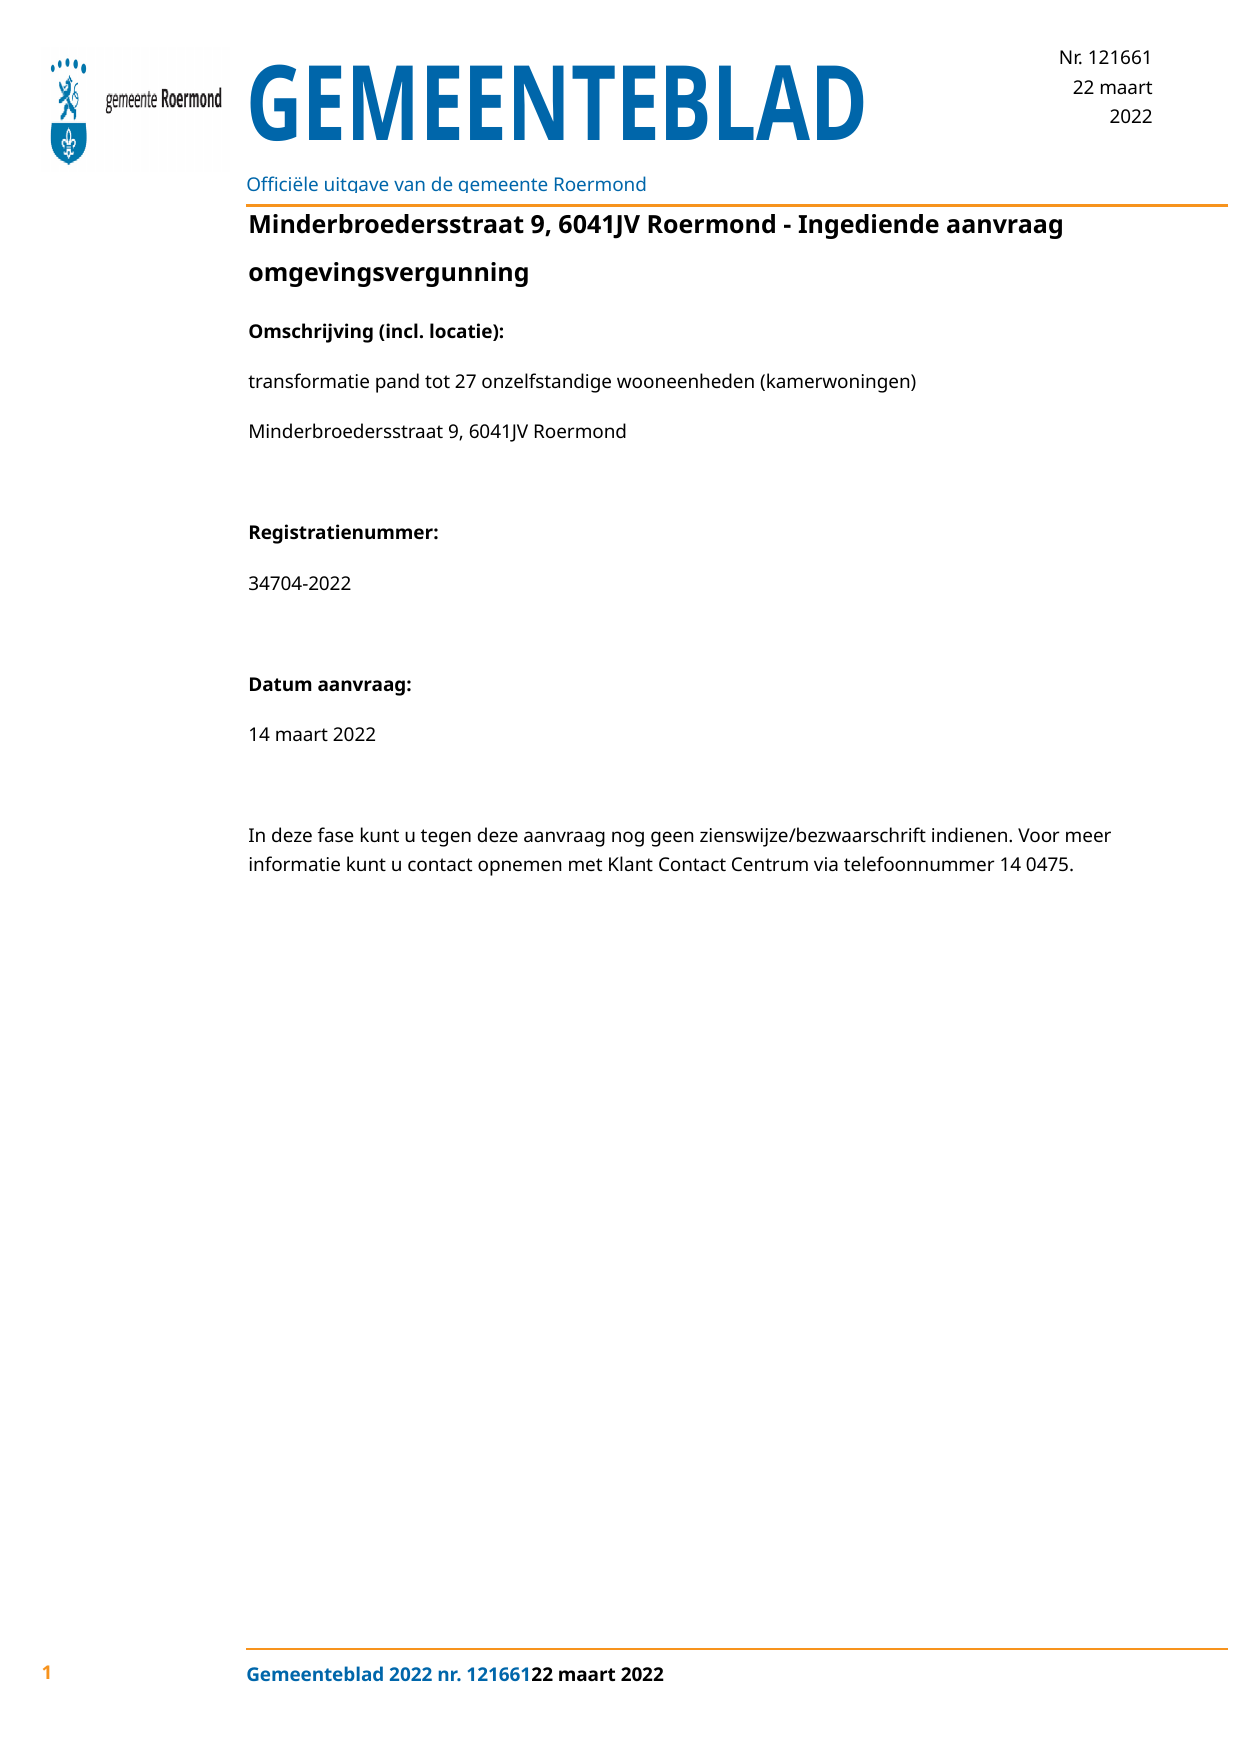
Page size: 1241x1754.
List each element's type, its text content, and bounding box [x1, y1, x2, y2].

text Datum aanvraag: [248, 671, 1152, 697]
text 34704-2022 [248, 570, 1152, 596]
text In deze fase kunt u tegen deze aanvraag nog geen zienswijze/bezwaarschrift indienen. Voor meer informatie kunt u contact opnemen met Klant Contact Centrum via telefoonnummer 14 0475. [248, 822, 1152, 877]
text Omschrijving (incl. locatie): [248, 318, 1152, 344]
text Registratienummer: [248, 519, 1152, 545]
text 14 maart 2022 [248, 721, 1152, 747]
text Minderbroedersstraat 9, 6041JV Roermond - Ingediende aanvraag omgevingsvergunning [248, 207, 1152, 288]
text transformatie pand tot 27 onzelfstandige wooneenheden (kamerwoningen) [248, 368, 1152, 394]
text Minderbroedersstraat 9, 6041JV Roermond [248, 419, 1152, 444]
picture [41, 47, 231, 172]
